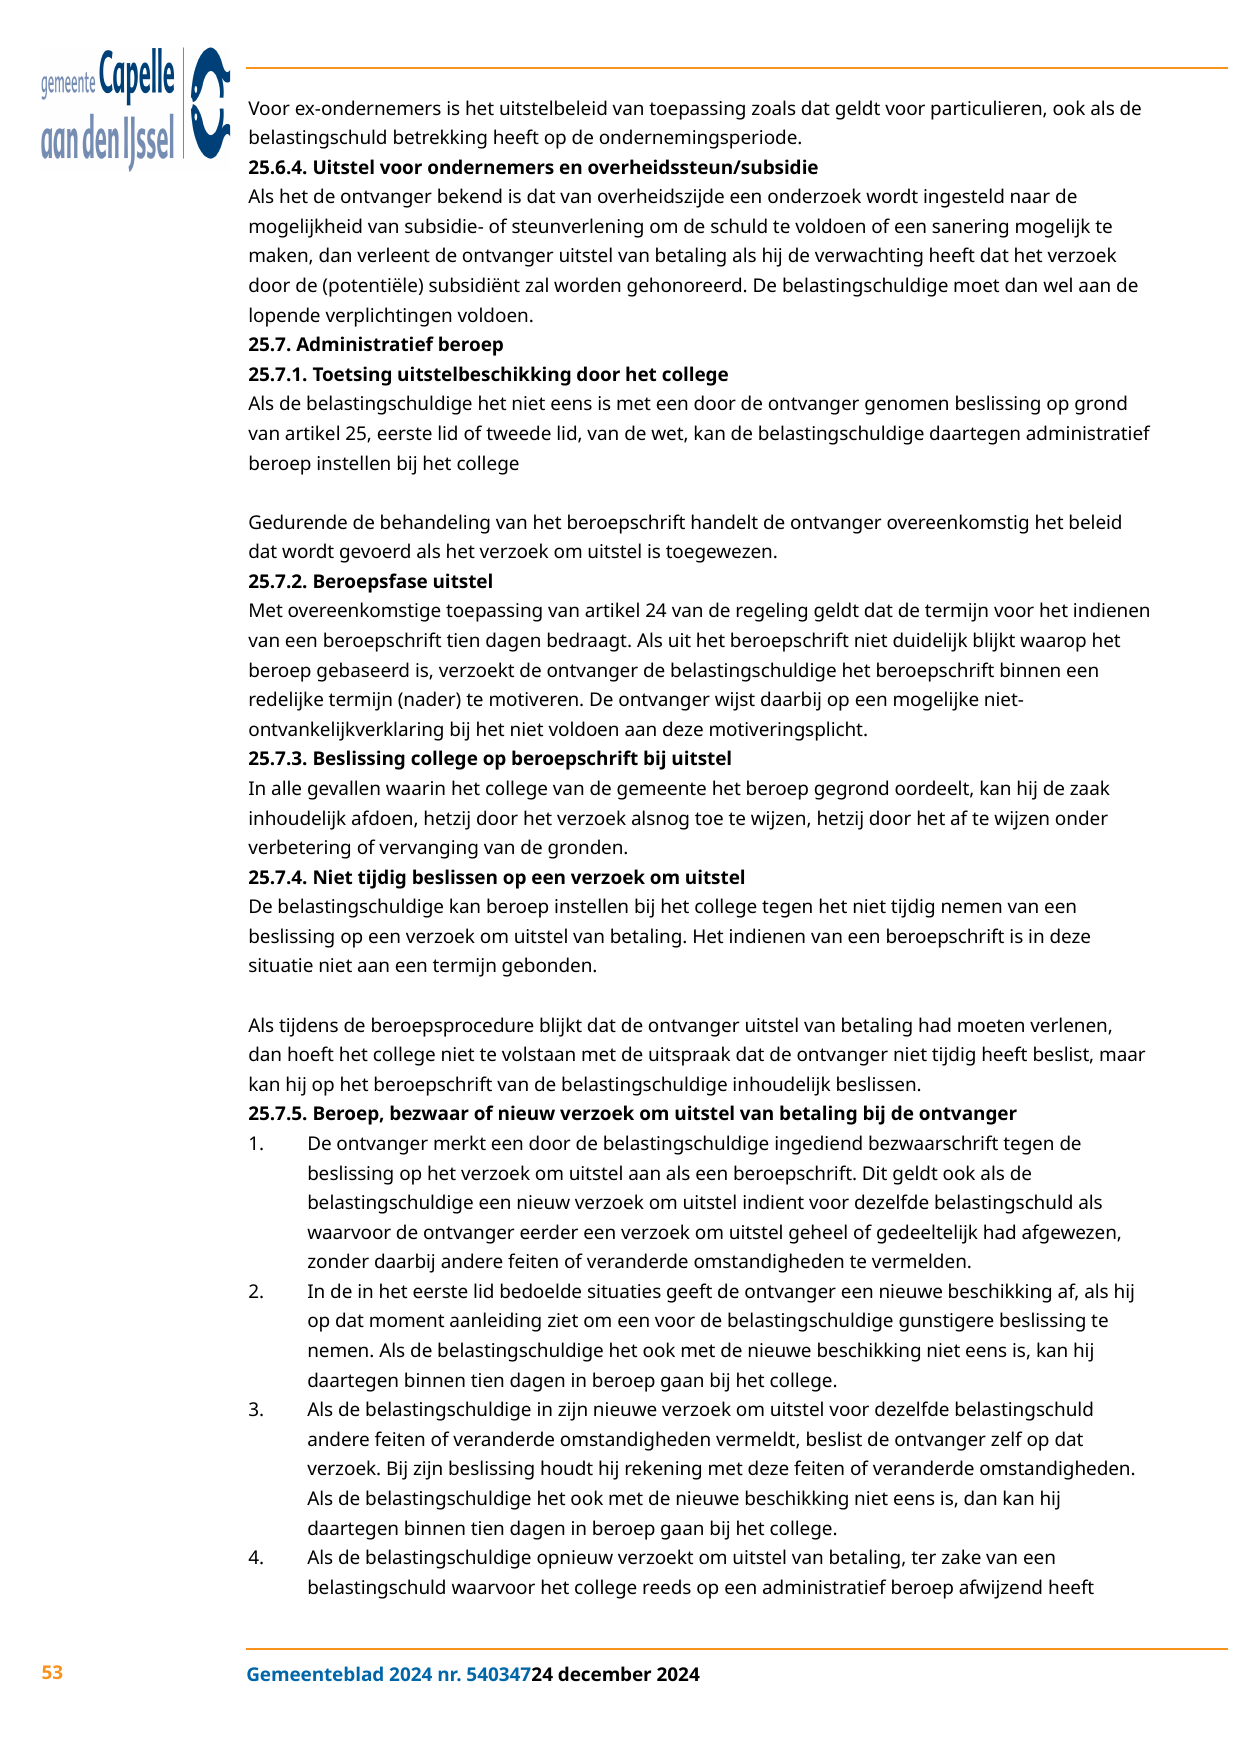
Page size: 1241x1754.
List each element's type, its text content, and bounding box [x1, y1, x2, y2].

text 25.7.1. Toetsing uitstelbeschikking door het college [248, 361, 1152, 387]
list Als de belastingschuldige in zijn nieuwe verzoek om uitstel voor dezelfde belastingschuld andere feiten of veranderde omstandigheden vermeldt, beslist de ontvanger zelf op dat verzoek. Bij zijn beslissing houdt hij rekening met deze feiten of veranderde omstandigheden. Als de belastingschuldige het ook met de nieuwe beschikking niet eens is, dan kan hij daartegen binnen tien dagen in beroep gaan bij het college. [248, 1396, 1152, 1541]
text De belastingschuldige kan beroep instellen bij het college tegen het niet tijdig nemen van een beslissing op een verzoek om uitstel van betaling. Het indienen van een beroepschrift is in deze situatie niet aan een termijn gebonden. [248, 893, 1152, 978]
text 25.7.4. Niet tijdig beslissen op een verzoek om uitstel [248, 864, 1152, 890]
text 25.6.4. Uitstel voor ondernemers en overheidssteun/subsidie [248, 154, 1152, 180]
text Als de belastingschuldige het niet eens is met een door de ontvanger genomen beslissing op grond van artikel 25, eerste lid of tweede lid, van de wet, kan de belastingschuldige daartegen administratief beroep instellen bij het college [248, 391, 1152, 476]
text Met overeenkomstige toepassing van artikel 24 van de regeling geldt dat de termijn voor het indienen van een beroepschrift tien dagen bedraagt. Als uit het beroepschrift niet duidelijk blijkt waarop het beroep gebaseerd is, verzoekt de ontvanger de belastingschuldige het beroepschrift binnen een redelijke termijn (nader) te motiveren. De ontvanger wijst daarbij op een mogelijke niet-ontvankelijkverklaring bij het niet voldoen aan deze motiveringsplicht. [248, 598, 1152, 742]
text Als het de ontvanger bekend is dat van overheidszijde een onderzoek wordt ingesteld naar de mogelijkheid van subsidie- of steunverlening om de schuld te voldoen of een sanering mogelijk te maken, dan verleent de ontvanger uitstel van betaling als hij de verwachting heeft dat het verzoek door de (potentiële) subsidiënt zal worden gehonoreerd. De belastingschuldige moet dan wel aan de lopende verplichtingen voldoen. [248, 183, 1152, 328]
text Gedurende de behandeling van het beroepschrift handelt de ontvanger overeenkomstig het beleid dat wordt gevoerd als het verzoek om uitstel is toegewezen. [248, 509, 1152, 564]
text 25.7. Administratief beroep [248, 331, 1152, 357]
list De ontvanger merkt een door de belastingschuldige ingediend bezwaarschrift tegen de beslissing op het verzoek om uitstel aan als een beroepschrift. Dit geldt ook als de belastingschuldige een nieuw verzoek om uitstel indient voor dezelfde belastingschuld als waarvoor de ontvanger eerder een verzoek om uitstel geheel of gedeeltelijk had afgewezen, zonder daarbij andere feiten of veranderde omstandigheden te vermelden. [248, 1130, 1152, 1274]
list In de in het eerste lid bedoelde situaties geeft de ontvanger een nieuwe beschikking af, als hij op dat moment aanleiding ziet om een voor de belastingschuldige gunstigere beslissing te nemen. Als de belastingschuldige het ook met de nieuwe beschikking niet eens is, kan hij daartegen binnen tien dagen in beroep gaan bij het college. [248, 1278, 1152, 1393]
text In alle gevallen waarin het college van de gemeente het beroep gegrond oordeelt, kan hij de zaak inhoudelijk afdoen, hetzij door het verzoek alsnog toe te wijzen, hetzij door het af te wijzen onder verbetering of vervanging van de gronden. [248, 775, 1152, 860]
text Als tijdens de beroepsprocedure blijkt dat de ontvanger uitstel van betaling had moeten verlenen, dan hoeft het college niet te volstaan met de uitspraak dat de ontvanger niet tijdig heeft beslist, maar kan hij op het beroepschrift van de belastingschuldige inhoudelijk beslissen. [248, 1012, 1152, 1097]
list Als de belastingschuldige opnieuw verzoekt om uitstel van betaling, ter zake van een belastingschuld waarvoor het college reeds op een administratief beroep afwijzend heeft [248, 1544, 1152, 1600]
text 25.7.2. Beroepsfase uitstel [248, 568, 1152, 594]
text 25.7.3. Beslissing college op beroepschrift bij uitstel [248, 746, 1152, 771]
picture [41, 47, 231, 172]
text Voor ex-ondernemers is het uitstelbeleid van toepassing zoals dat geldt voor particulieren, ook als de belastingschuld betrekking heeft op de ondernemingsperiode. [248, 95, 1152, 150]
text 25.7.5. Beroep, bezwaar of nieuw verzoek om uitstel van betaling bij de ontvanger [248, 1101, 1152, 1126]
